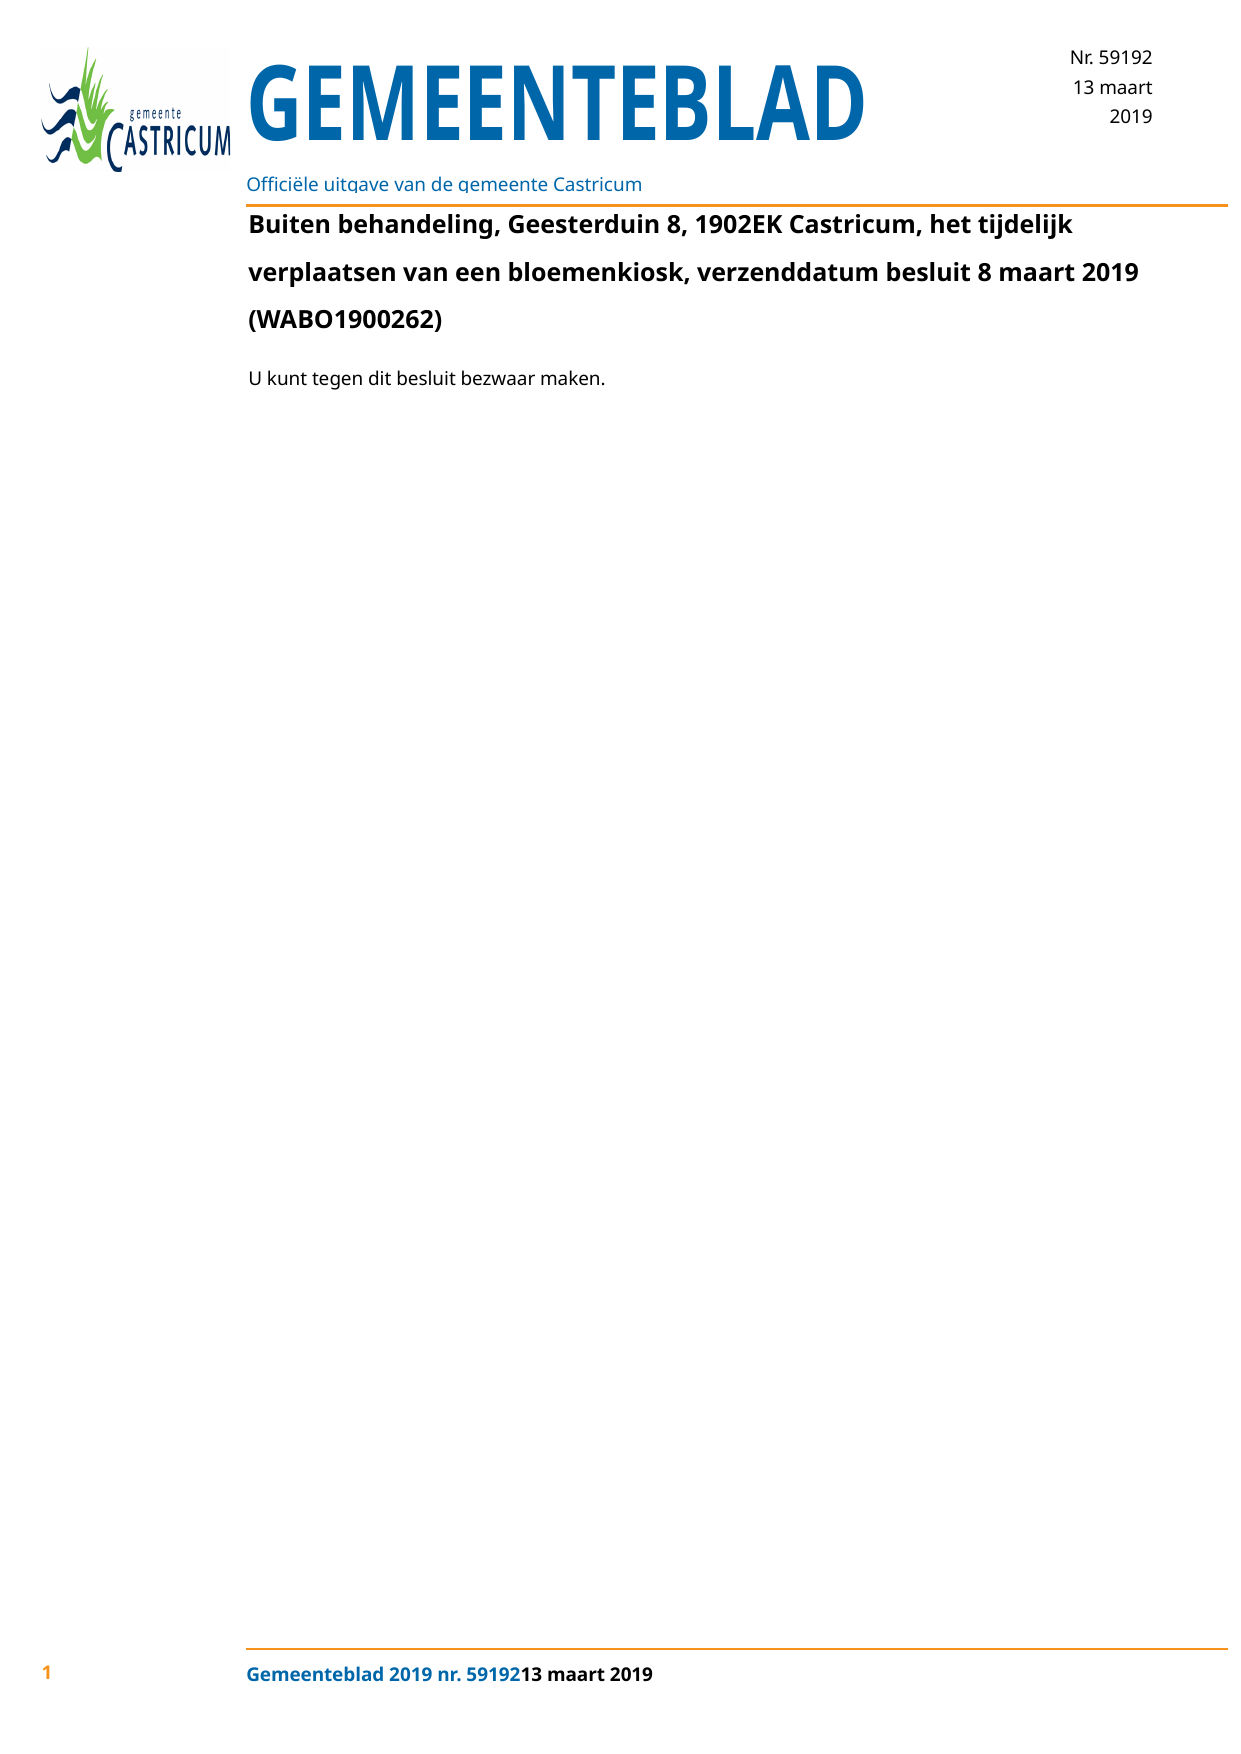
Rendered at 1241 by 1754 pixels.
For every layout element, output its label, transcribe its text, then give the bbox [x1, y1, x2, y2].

text Buiten behandeling, Geesterduin 8, 1902EK Castricum, het tijdelijk verplaatsen van een bloemenkiosk, verzenddatum besluit 8 maart 2019 (WABO1900262) [248, 207, 1152, 336]
text U kunt tegen dit besluit bezwaar maken. [248, 366, 1152, 391]
picture [41, 47, 231, 172]
